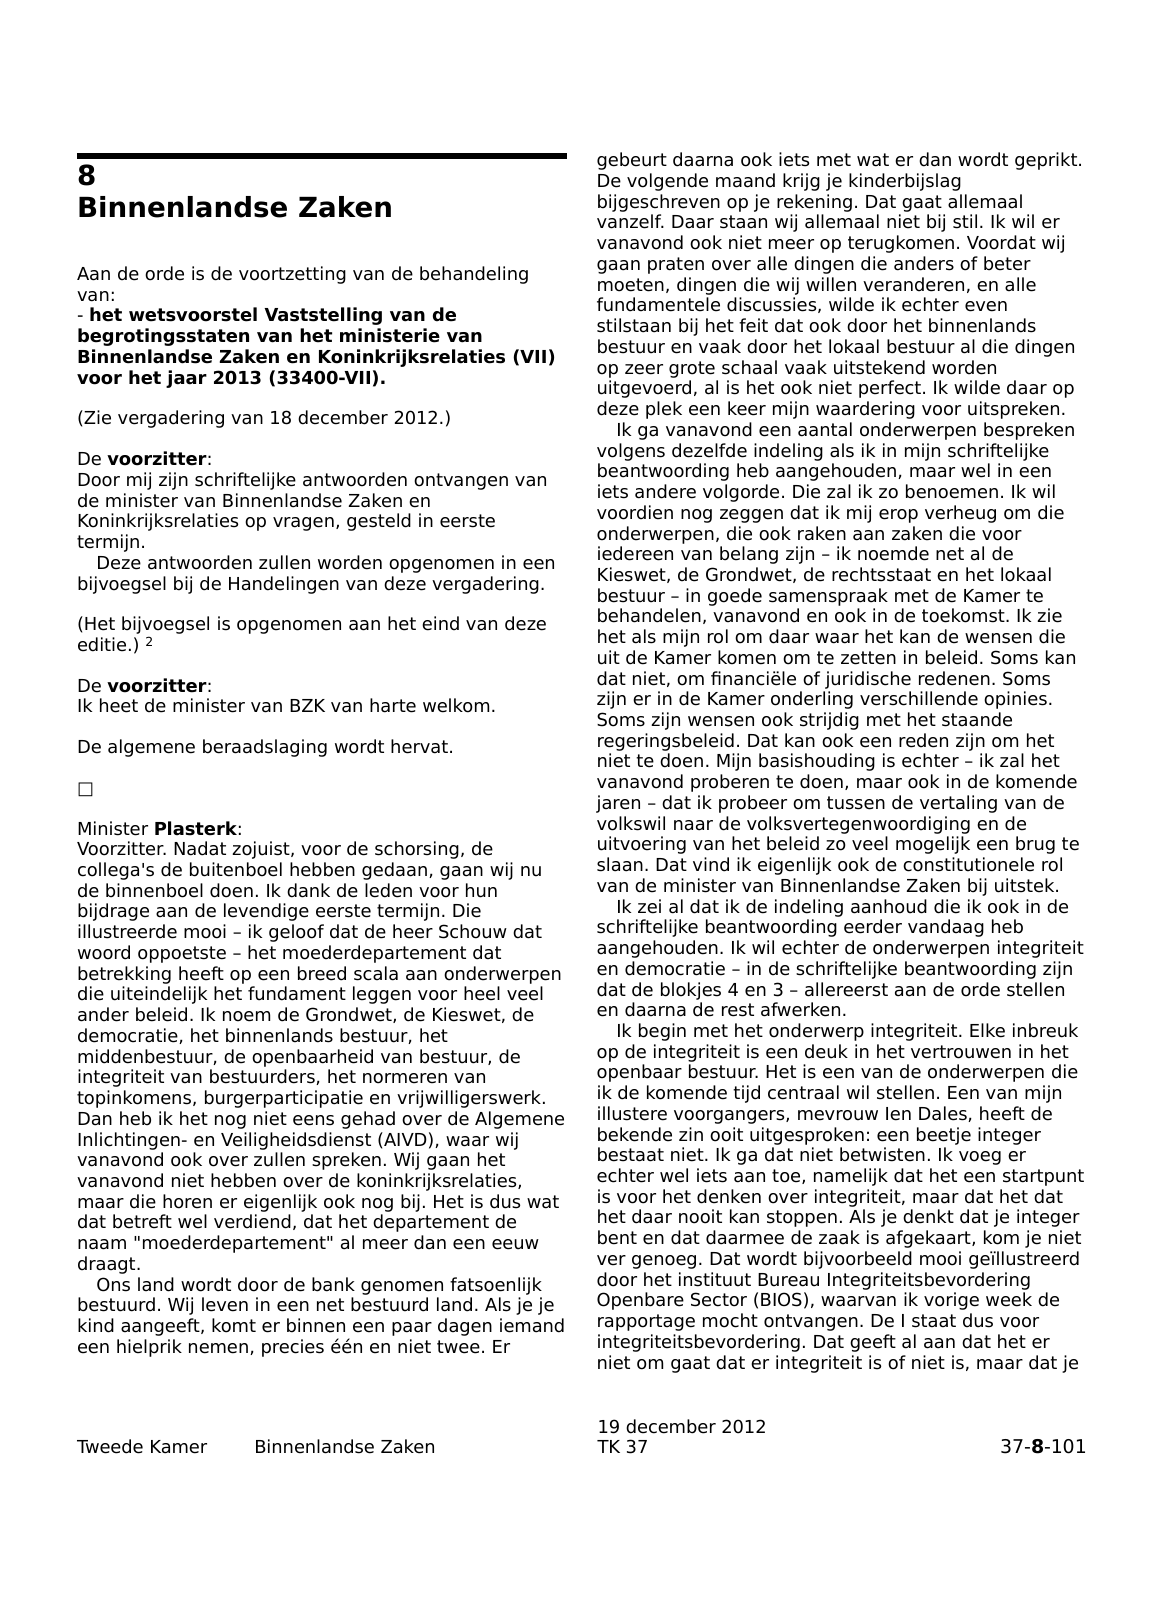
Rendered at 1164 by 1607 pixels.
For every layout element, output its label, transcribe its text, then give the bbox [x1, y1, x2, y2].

text Ik zei al dat ik de indeling aanhoud die ik ook in de schriftelijke beantwoording eerder vandaag heb aangehouden. Ik wil echter de onderwerpen integriteit en democratie – in de schriftelijke beantwoording zijn dat de blokjes 4 en 3 – allereerst aan de orde stellen en daarna de rest afwerken. [596, 896, 1087, 1021]
text Door mij zijn schriftelijke antwoorden ontvangen van de minister van Binnenlandse Zaken en Koninkrijksrelaties op vragen, gesteld in eerste termijn. [77, 470, 567, 553]
text De algemene beraadslaging wordt hervat. [77, 737, 567, 758]
text - het wetsvoorstel Vaststelling van de begrotingsstaten van het ministerie van Binnenlandse Zaken en Koninkrijksrelaties (VII) voor het jaar 2013 (33400-VII). [77, 305, 567, 388]
text De voorzitter: [77, 676, 567, 696]
text (Het bijvoegsel is opgenomen aan het eind van deze editie.) 2 [77, 614, 567, 656]
text Ik heet de minister van BZK van harte welkom. [77, 696, 567, 717]
text Voorzitter. Nadat zojuist, voor de schorsing, de collega's de buitenboel hebben gedaan, gaan wij nu de binnenboel doen. Ik dank de leden voor hun bijdrage aan de levendige eerste termijn. Die illustreerde mooi – ik geloof dat de heer Schouw dat woord oppoetste – het moederdepartement dat betrekking heeft op een breed scala aan onderwerpen die uiteindelijk het fundament leggen voor heel veel ander beleid. Ik noem de Grondwet, de Kieswet, de democratie, het binnenlands bestuur, het middenbestuur, de openbaarheid van bestuur, de integriteit van bestuurders, het normeren van topinkomens, burgerparticipatie en vrijwilligerswerk. Dan heb ik het nog niet eens gehad over de Algemene Inlichtingen- en Veiligheidsdienst (AIVD), waar wij vanavond ook over zullen spreken. Wij gaan het vanavond niet hebben over de koninkrijksrelaties, maar die horen er eigenlijk ook nog bij. Het is dus wat dat betreft wel verdiend, dat het departement de naam "moederdepartement" al meer dan een eeuw draagt. [77, 839, 567, 1274]
text Ik ga vanavond een aantal onderwerpen bespreken volgens dezelfde indeling als ik in mijn schriftelijke beantwoording heb aangehouden, maar wel in een iets andere volgorde. Die zal ik zo benoemen. Ik wil voordien nog zeggen dat ik mij erop verheug om die onderwerpen, die ook raken aan zaken die voor iedereen van belang zijn – ik noemde net al de Kieswet, de Grondwet, de rechtsstaat en het lokaal bestuur – in goede samenspraak met de Kamer te behandelen, vanavond en ook in de toekomst. Ik zie het als mijn rol om daar waar het kan de wensen die uit de Kamer komen om te zetten in beleid. Soms kan dat niet, om financiële of juridische redenen. Soms zijn er in de Kamer onderling verschillende opinies. Soms zijn wensen ook strijdig met het staande regeringsbeleid. Dat kan ook een reden zijn om het niet te doen. Mijn basishouding is echter – ik zal het vanavond proberen te doen, maar ook in de komende jaren – dat ik probeer om tussen de vertaling van de volkswil naar de volksvertegenwoordiging en de uitvoering van het beleid zo veel mogelijk een brug te slaan. Dat vind ik eigenlijk ook de constitutionele rol van de minister van Binnenlandse Zaken bij uitstek. [596, 420, 1087, 896]
text Deze antwoorden zullen worden opgenomen in een bijvoegsel bij de Handelingen van deze vergadering. [77, 553, 567, 594]
title 8 Binnenlandse Zaken [77, 159, 567, 224]
text □ [77, 778, 567, 798]
text Ons land wordt door de bank genomen fatsoenlijk bestuurd. Wij leven in een net bestuurd land. Als je je kind aangeeft, komt er binnen een paar dagen iemand een hielprik nemen, precies één en niet twee. Er [77, 1274, 567, 1357]
text Ik begin met het onderwerp integriteit. Elke inbreuk op de integriteit is een deuk in het vertrouwen in het openbaar bestuur. Het is een van de onderwerpen die ik de komende tijd centraal wil stellen. Een van mijn illustere voorgangers, mevrouw Ien Dales, heeft de bekende zin ooit uitgesproken: een beetje integer bestaat niet. Ik ga dat niet betwisten. Ik voeg er echter wel iets aan toe, namelijk dat het een startpunt is voor het denken over integriteit, maar dat het dat het daar nooit kan stoppen. Als je denkt dat je integer bent en dat daarmee de zaak is afgekaart, kom je niet ver genoeg. Dat wordt bijvoorbeeld mooi geïllustreerd door het instituut Bureau Integriteitsbevordering Openbare Sector (BIOS), waarvan ik vorige week de rapportage mocht ontvangen. De I staat dus voor integriteitsbevordering. Dat geeft al aan dat het er niet om gaat dat er integriteit is of niet is, maar dat je [596, 1021, 1087, 1373]
text Minister Plasterk: [77, 818, 567, 839]
text De voorzitter: [77, 449, 567, 470]
text gebeurt daarna ook iets met wat er dan wordt geprikt. De volgende maand krijg je kinderbijslag bijgeschreven op je rekening. Dat gaat allemaal vanzelf. Daar staan wij allemaal niet bij stil. Ik wil er vanavond ook niet meer op terugkomen. Voordat wij gaan praten over alle dingen die anders of beter moeten, dingen die wij willen veranderen, en alle fundamentele discussies, wilde ik echter even stilstaan bij het feit dat ook door het binnenlands bestuur en vaak door het lokaal bestuur al die dingen op zeer grote schaal vaak uitstekend worden uitgevoerd, al is het ook niet perfect. Ik wilde daar op deze plek een keer mijn waardering voor uitspreken. [596, 150, 1087, 420]
text Aan de orde is de voortzetting van de behandeling van: [77, 264, 567, 305]
text (Zie vergadering van 18 december 2012.) [77, 408, 567, 429]
